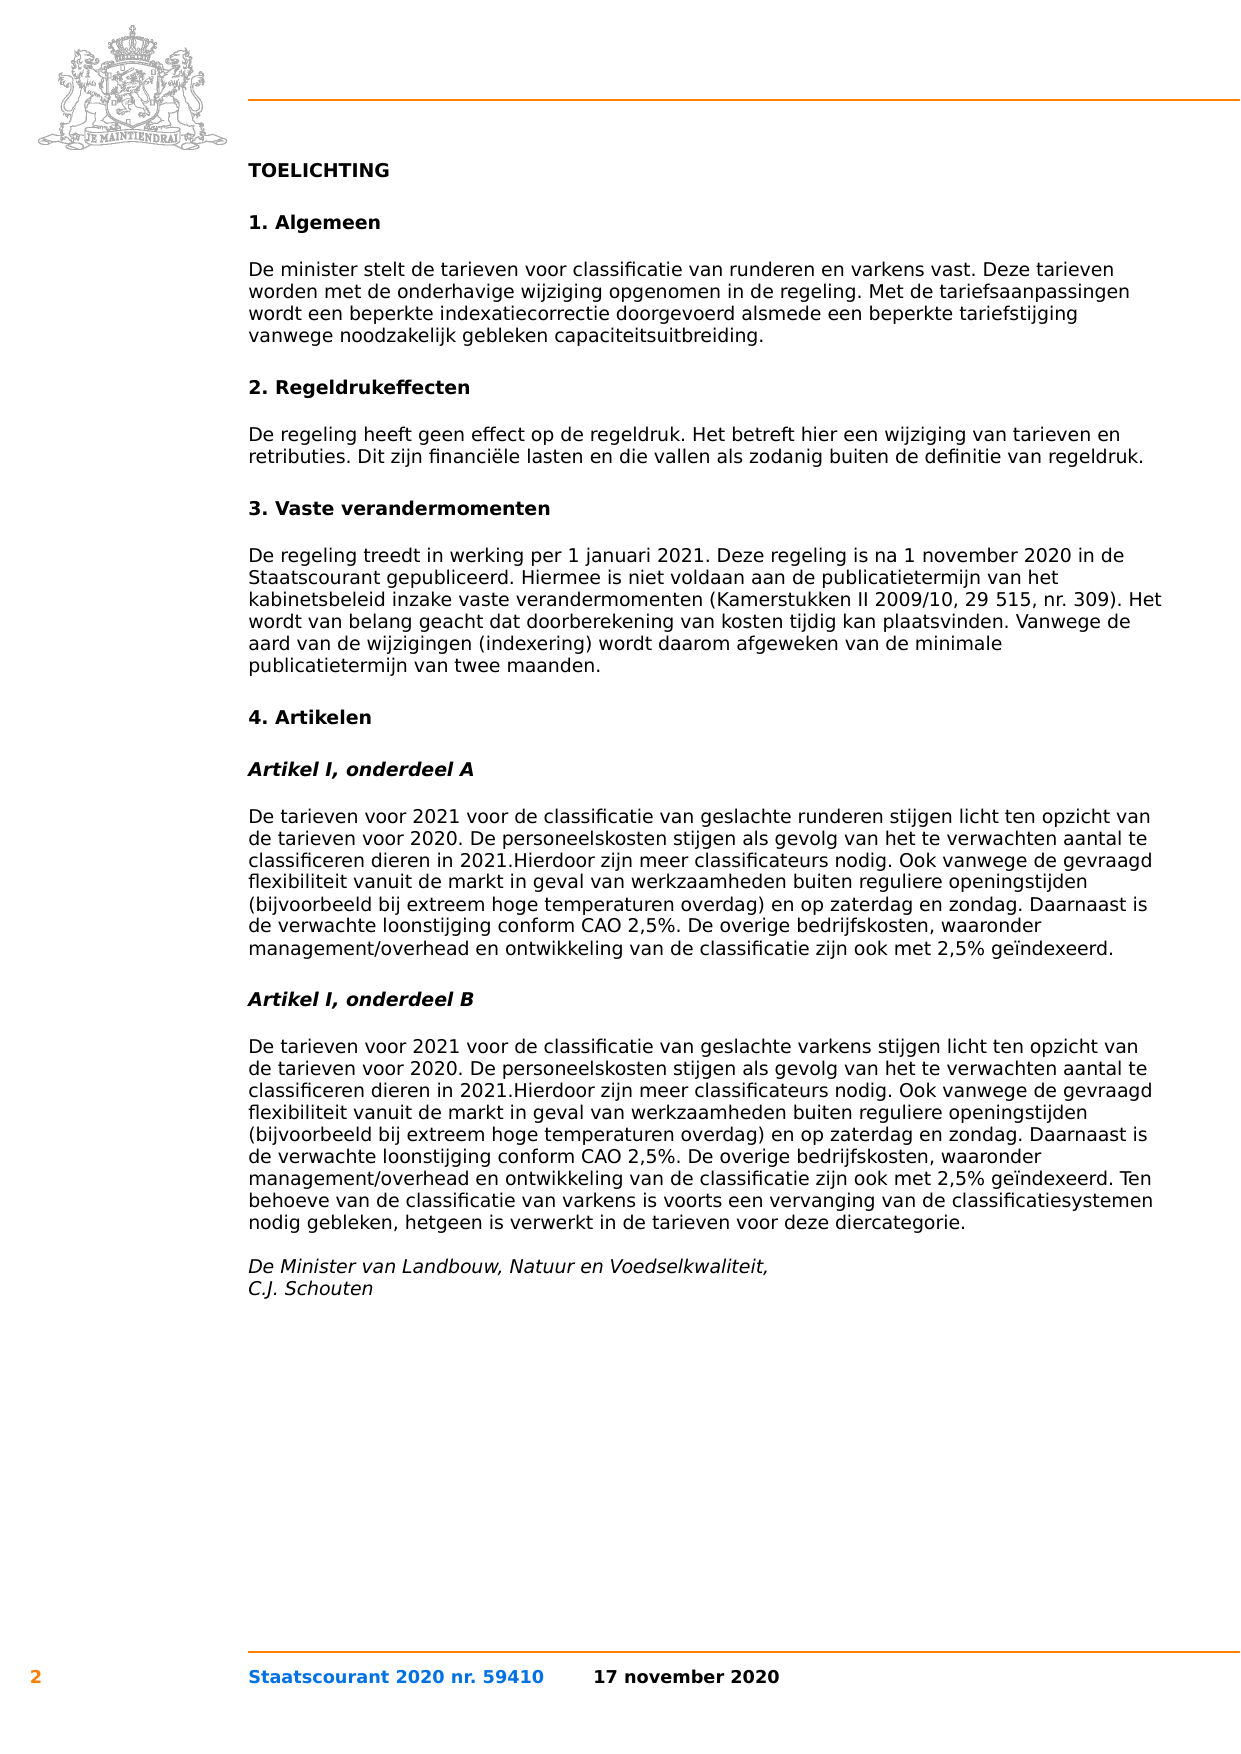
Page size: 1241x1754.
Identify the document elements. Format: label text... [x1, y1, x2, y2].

text De minister stelt de tarieven voor classificatie van runderen en varkens vast. Deze tarieven worden met de onderhavige wijziging opgenomen in de regeling. Met de tariefsaanpassingen wordt een beperkte indexatiecorrectie doorgevoerd alsmede een beperkte tariefstijging vanwege noodzakelijk gebleken capaciteitsuitbreiding. [248, 259, 1163, 347]
subtitle 4. Artikelen [248, 707, 1163, 728]
subtitle 1. Algemeen [248, 212, 1163, 234]
subtitle 3. Vaste verandermomenten [248, 498, 1163, 520]
text De regeling heeft geen effect op de regeldruk. Het betreft hier een wijziging van tarieven en retributies. Dit zijn financiële lasten en die vallen als zodanig buiten de definitie van regeldruk. [248, 424, 1163, 468]
text De tarieven voor 2021 voor de classificatie van geslachte runderen stijgen licht ten opzicht van de tarieven voor 2020. De personeelskosten stijgen als gevolg van het te verwachten aantal te classificeren dieren in 2021.Hierdoor zijn meer classificateurs nodig. Ook vanwege de gevraagd flexibiliteit vanuit de markt in geval van werkzaamheden buiten reguliere openingstijden (bijvoorbeeld bij extreem hoge temperaturen overdag) en op zaterdag en zondag. Daarnaast is de verwachte loonstijging conform CAO 2,5%. De overige bedrijfskosten, waaronder management/overhead en ontwikkeling van de classificatie zijn ook met 2,5% geïndexeerd. [248, 806, 1163, 959]
subtitle Artikel I, onderdeel B [248, 989, 1163, 1011]
subtitle TOELICHTING [248, 160, 1163, 182]
subtitle Artikel I, onderdeel A [248, 758, 1163, 781]
text De tarieven voor 2021 voor de classificatie van geslachte varkens stijgen licht ten opzicht van de tarieven voor 2020. De personeelskosten stijgen als gevolg van het te verwachten aantal te classificeren dieren in 2021.Hierdoor zijn meer classificateurs nodig. Ook vanwege de gevraagd flexibiliteit vanuit de markt in geval van werkzaamheden buiten reguliere openingstijden (bijvoorbeeld bij extreem hoge temperaturen overdag) en op zaterdag en zondag. Daarnaast is de verwachte loonstijging conform CAO 2,5%. De overige bedrijfskosten, waaronder management/overhead en ontwikkeling van de classificatie zijn ook met 2,5% geïndexeerd. Ten behoeve van de classificatie van varkens is voorts een vervanging van de classificatiesystemen nodig gebleken, hetgeen is verwerkt in de tarieven voor deze diercategorie. [248, 1036, 1163, 1234]
text De Minister van Landbouw, Natuur en Voedselkwaliteit, C.J. Schouten [248, 1256, 1163, 1300]
text De regeling treedt in werking per 1 januari 2021. Deze regeling is na 1 november 2020 in de Staatscourant gepubliceerd. Hiermee is niet voldaan aan de publicatietermijn van het kabinetsbeleid inzake vaste verandermomenten (Kamerstukken II 2009/10, 29 515, nr. 309). Het wordt van belang geacht dat doorberekening van kosten tijdig kan plaatsvinden. Vanwege de aard van de wijzigingen (indexering) wordt daarom afgeweken van de minimale publicatietermijn van twee maanden. [248, 545, 1163, 677]
subtitle 2. Regeldrukeffecten [248, 377, 1163, 399]
picture [38, 25, 227, 150]
